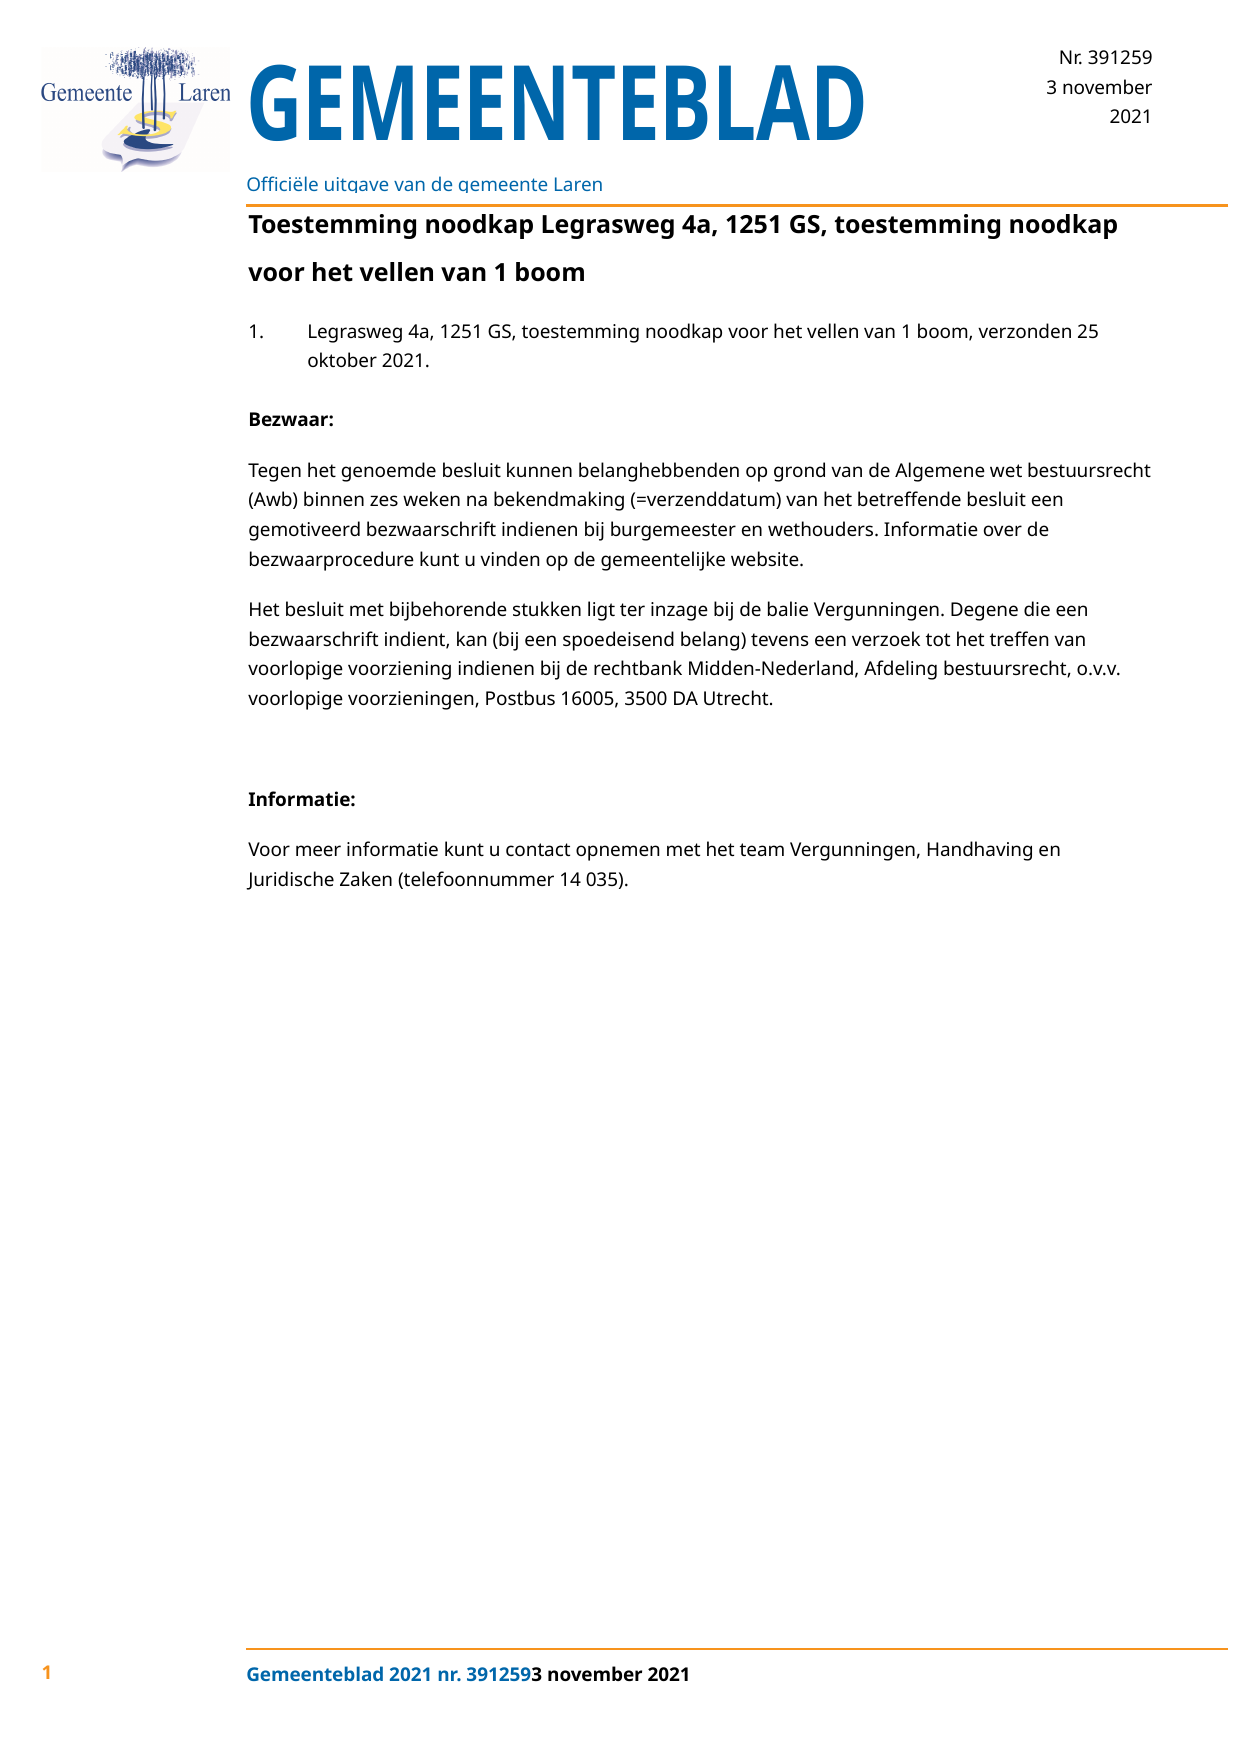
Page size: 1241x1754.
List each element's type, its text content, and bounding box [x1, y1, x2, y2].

text Tegen het genoemde besluit kunnen belanghebbenden op grond van de Algemene wet bestuursrecht (Awb) binnen zes weken na bekendmaking (=verzenddatum) van het betreffende besluit een gemotiveerd bezwaarschrift indienen bij burgemeester en wethouders. Informatie over de bezwaarprocedure kunt u vinden op de gemeentelijke website. [248, 457, 1152, 572]
text Toestemming noodkap Legrasweg 4a, 1251 GS, toestemming noodkap voor het vellen van 1 boom [248, 207, 1152, 288]
text Voor meer informatie kunt u contact opnemen met het team Vergunningen, Handhaving en Juridische Zaken (telefoonnummer 14 035). [248, 836, 1152, 892]
picture [41, 47, 231, 172]
list Legrasweg 4a, 1251 GS, toestemming noodkap voor het vellen van 1 boom, verzonden 25 oktober 2021. [248, 318, 1152, 373]
text Het besluit met bijbehorende stukken ligt ter inzage bij de balie Vergunningen. Degene die een bezwaarschrift indient, kan (bij een spoedeisend belang) tevens een verzoek tot het treffen van voorlopige voorziening indienen bij de rechtbank Midden-Nederland, Afdeling bestuursrecht, o.v.v. voorlopige voorzieningen, Postbus 16005, 3500 DA Utrecht. [248, 596, 1152, 711]
text Bezwaar: [248, 407, 1152, 432]
text Informatie: [248, 786, 1152, 812]
